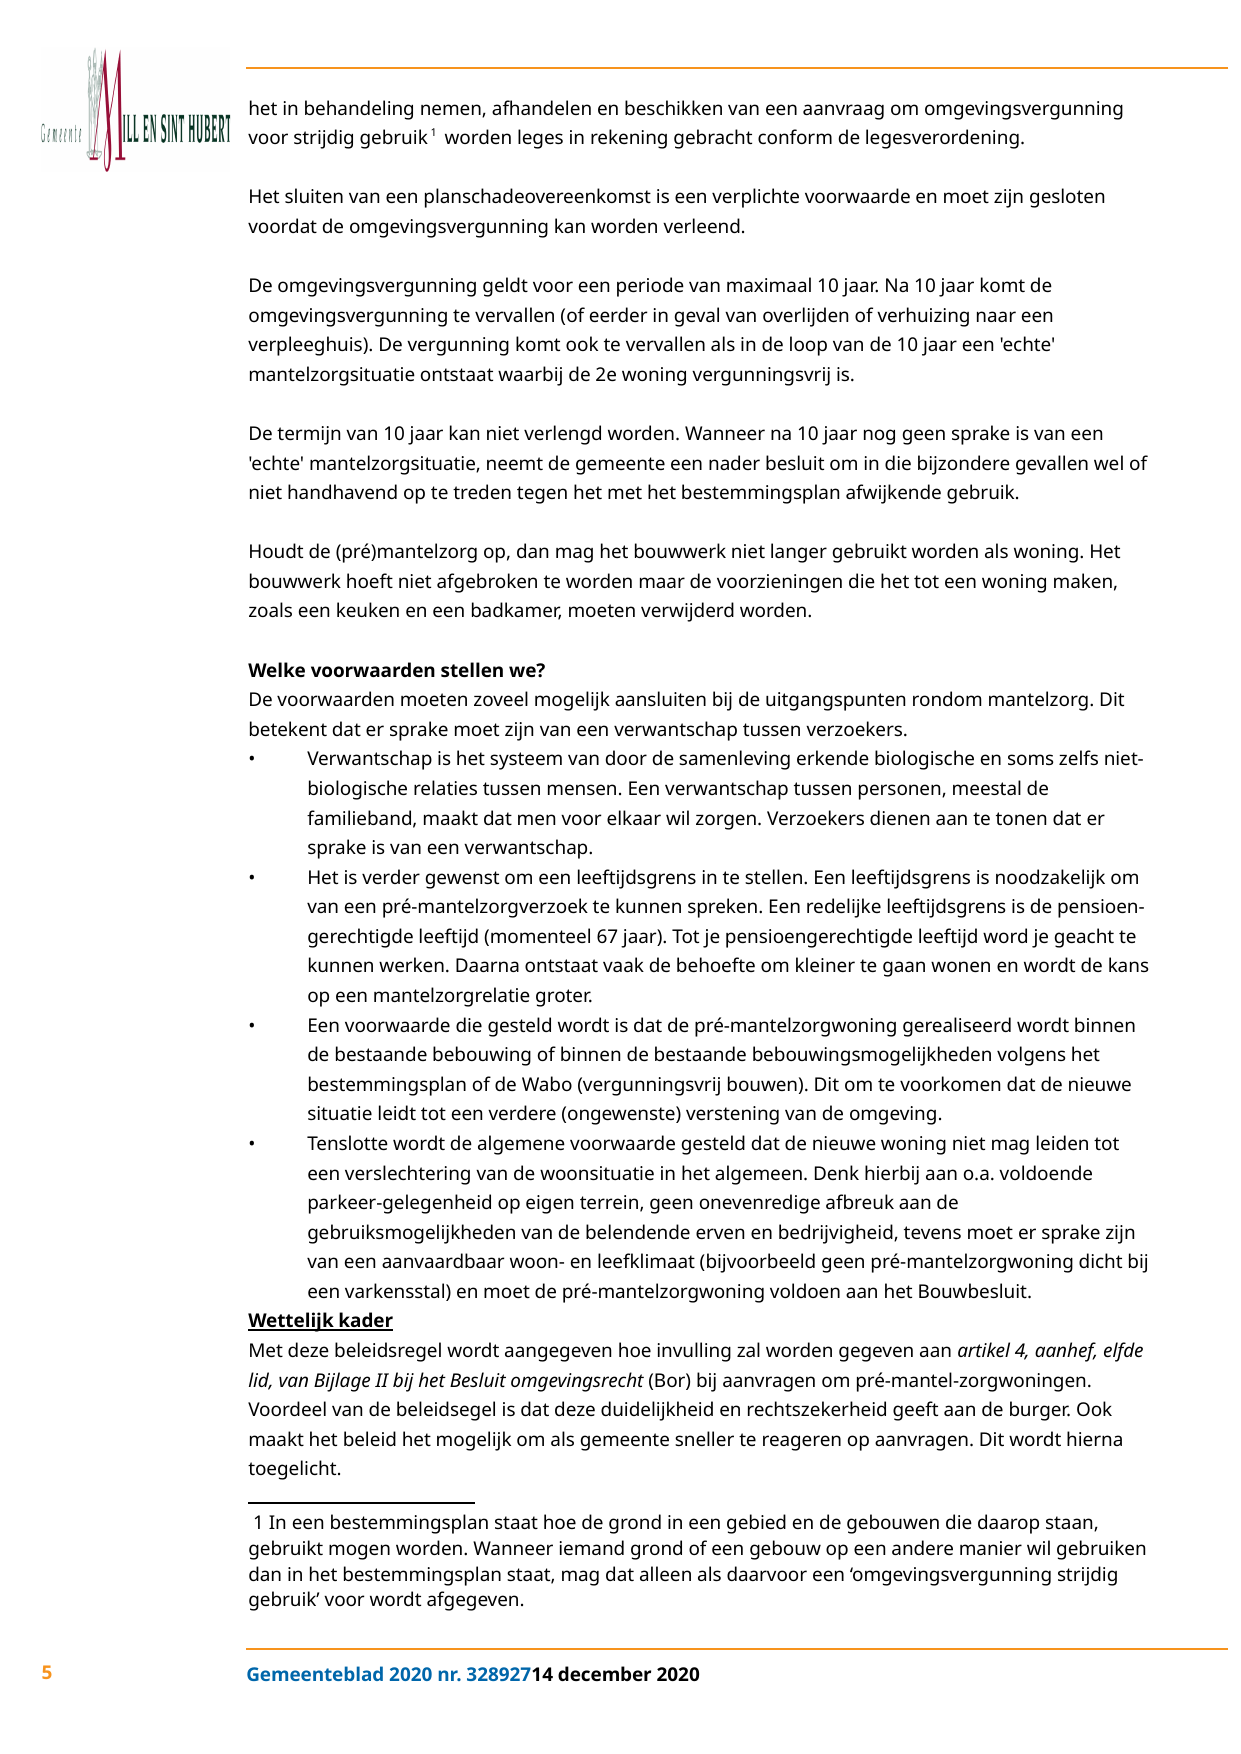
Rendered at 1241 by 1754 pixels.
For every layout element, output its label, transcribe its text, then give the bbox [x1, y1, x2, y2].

text Het sluiten van een planschadeovereenkomst is een verplichte voorwaarde en moet zijn gesloten voordat de omgevingsvergunning kan worden verleend. [248, 183, 1152, 239]
text Met deze beleidsregel wordt aangegeven hoe invulling zal worden gegeven aan artikel 4, aanhef, elfde lid, van Bijlage II bij het Besluit omgevingsrecht (Bor) bij aanvragen om pré-mantel-zorgwoningen. Voordeel van de beleidsegel is dat deze duidelijkheid en rechtszekerheid geeft aan de burger. Ook maakt het beleid het mogelijk om als gemeente sneller te reageren op aanvragen. Dit wordt hierna toegelicht. [248, 1337, 1152, 1481]
list Het is verder gewenst om een leeftijdsgrens in te stellen. Een leeftijdsgrens is noodzakelijk om van een pré-mantelzorgverzoek te kunnen spreken. Een redelijke leeftijdsgrens is de pensioen-gerechtigde leeftijd (momenteel 67 jaar). Tot je pensioengerechtigde leeftijd word je geacht te kunnen werken. Daarna ontstaat vaak de behoefte om kleiner te gaan wonen en wordt de kans op een mantelzorgrelatie groter. [248, 864, 1152, 1008]
text De termijn van 10 jaar kan niet verlengd worden. Wanneer na 10 jaar nog geen sprake is van een 'echte' mantelzorgsituatie, neemt de gemeente een nader besluit om in die bijzondere gevallen wel of niet handhavend op te treden tegen het met het bestemmingsplan afwijkende gebruik. [248, 420, 1152, 505]
text In een bestemmingsplan staat hoe de grond in een gebied en de gebouwen die daarop staan, gebruikt mogen worden. Wanneer iemand grond of een gebouw op een andere manier wil gebruiken dan in het bestemmingsplan staat, mag dat alleen als daarvoor een ‘omgevingsvergunning strijdig gebruik’ voor wordt afgegeven. [248, 1509, 1152, 1612]
list Een voorwaarde die gesteld wordt is dat de pré-mantelzorgwoning gerealiseerd wordt binnen de bestaande bebouwing of binnen de bestaande bebouwingsmogelijkheden volgens het bestemmingsplan of de Wabo (vergunningsvrij bouwen). Dit om te voorkomen dat de nieuwe situatie leidt tot een verdere (ongewenste) verstening van de omgeving. [248, 1012, 1152, 1126]
text Wettelijk kader [248, 1308, 1152, 1333]
text Welke voorwaarden stellen we? [248, 657, 1152, 683]
list Verwantschap is het systeem van door de samenleving erkende biologische en soms zelfs niet-biologische relaties tussen mensen. Een verwantschap tussen personen, meestal de familieband, maakt dat men voor elkaar wil zorgen. Verzoekers dienen aan te tonen dat er sprake is van een verwantschap. [248, 746, 1152, 860]
list Tenslotte wordt de algemene voorwaarde gesteld dat de nieuwe woning niet mag leiden tot een verslechtering van de woonsituatie in het algemeen. Denk hierbij aan o.a. voldoende parkeer-gelegenheid op eigen terrein, geen onevenredige afbreuk aan de gebruiksmogelijkheden van de belendende erven en bedrijvigheid, tevens moet er sprake zijn van een aanvaardbaar woon- en leefklimaat (bijvoorbeeld geen pré-mantelzorgwoning dicht bij een varkensstal) en moet de pré-mantelzorgwoning voldoen aan het Bouwbesluit. [248, 1130, 1152, 1304]
text De voorwaarden moeten zoveel mogelijk aansluiten bij de uitgangspunten rondom mantelzorg. Dit betekent dat er sprake moet zijn van een verwantschap tussen verzoekers. [248, 686, 1152, 742]
text De omgevingsvergunning geldt voor een periode van maximaal 10 jaar. Na 10 jaar komt de omgevingsvergunning te vervallen (of eerder in geval van overlijden of verhuizing naar een verpleeghuis). De vergunning komt ook te vervallen als in de loop van de 10 jaar een 'echte' mantelzorgsituatie ontstaat waarbij de 2e woning vergunningsvrij is. [248, 272, 1152, 387]
text het in behandeling nemen, afhandelen en beschikken van een aanvraag om omgevingsvergunning voor strijdig gebruik worden leges in rekening gebracht conform de legesverordening. [248, 95, 1152, 150]
text Houdt de (pré)mantelzorg op, dan mag het bouwwerk niet langer gebruikt worden als woning. Het bouwwerk hoeft niet afgebroken te worden maar de voorzieningen die het tot een woning maken, zoals een keuken en een badkamer, moeten verwijderd worden. [248, 538, 1152, 623]
picture [41, 47, 231, 172]
